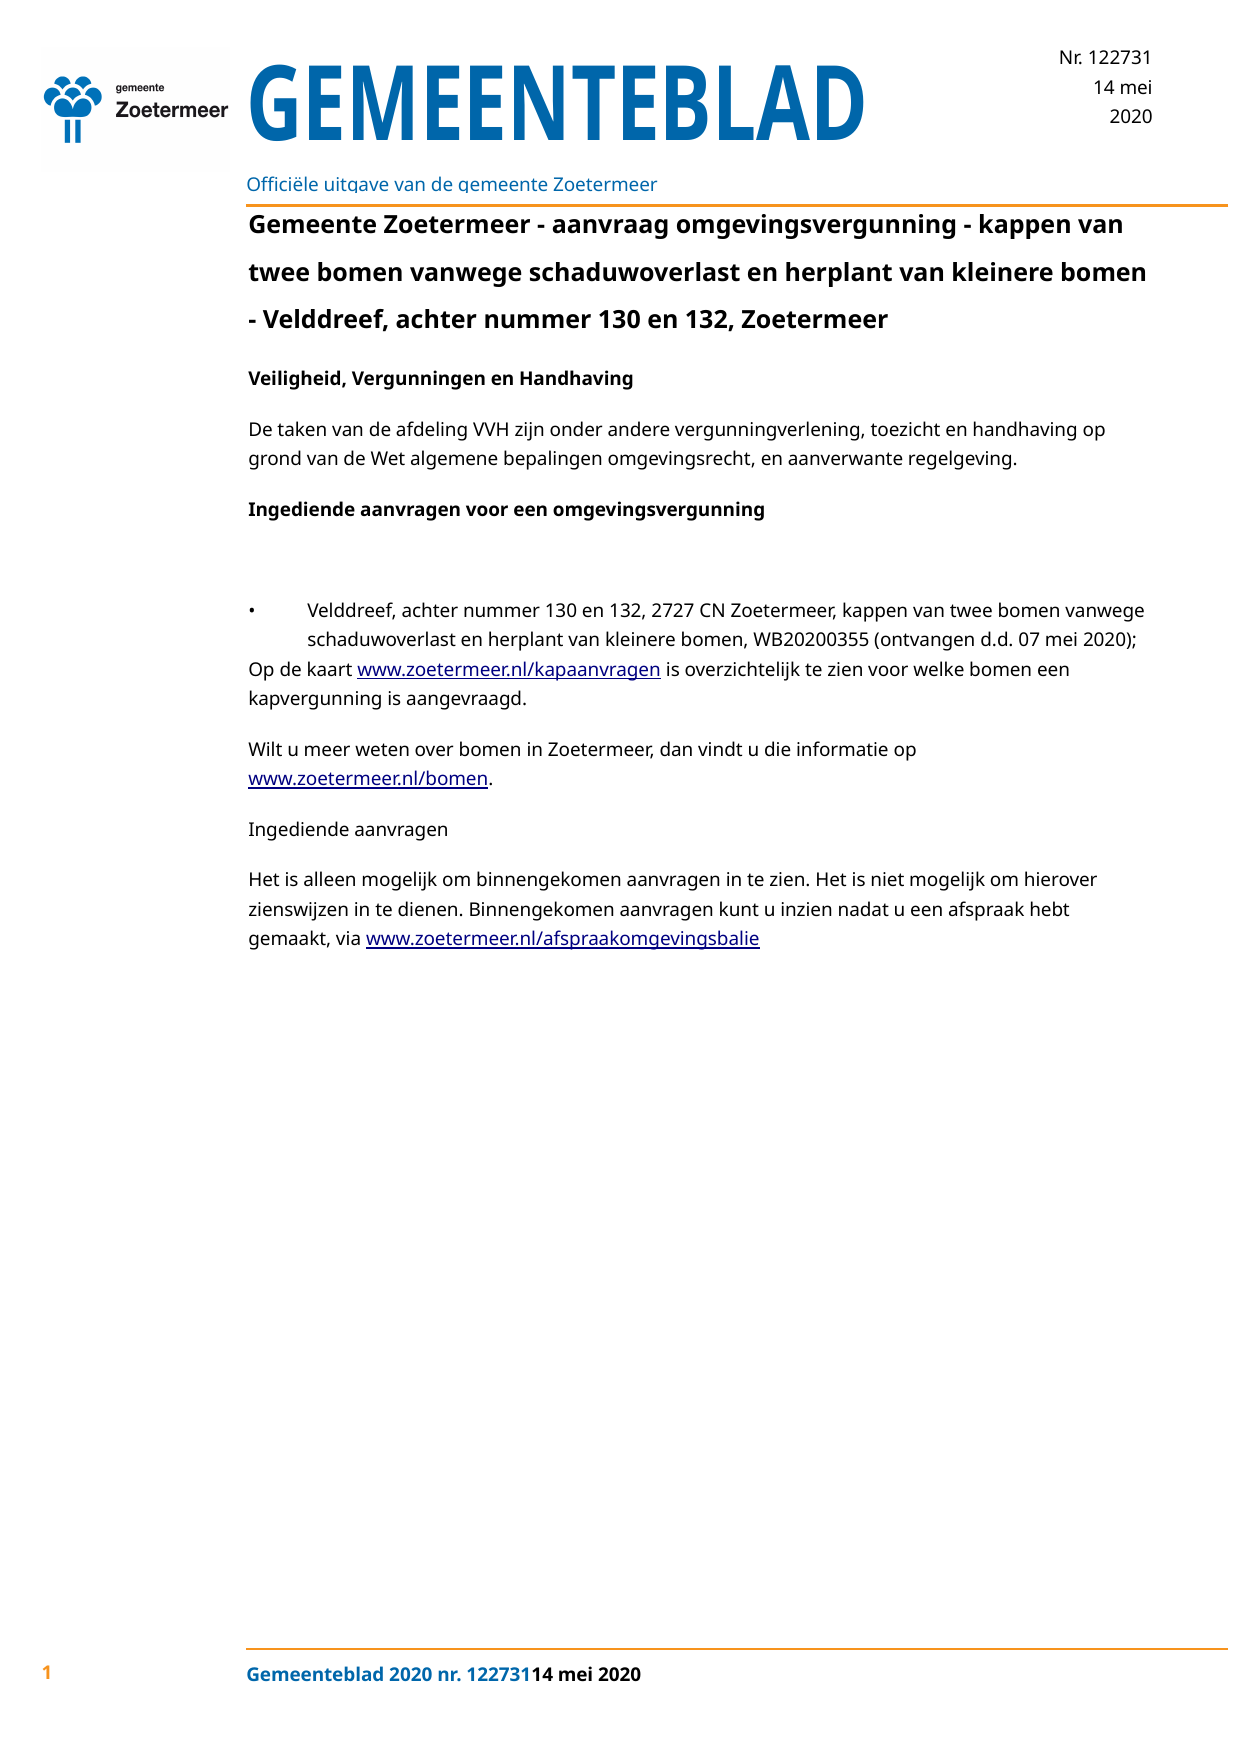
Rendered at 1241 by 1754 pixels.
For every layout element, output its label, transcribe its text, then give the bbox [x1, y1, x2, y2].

text Het is alleen mogelijk om binnengekomen aanvragen in te zien. Het is niet mogelijk om hierover zienswijzen in te dienen. Binnengekomen aanvragen kunt u inzien nadat u een afspraak hebt gemaakt, via www.zoetermeer.nl/afspraakomgevingsbalie [248, 866, 1152, 951]
text Wilt u meer weten over bomen in Zoetermeer, dan vindt u die informatie op www.zoetermeer.nl/bomen. [248, 736, 1152, 791]
picture [41, 47, 231, 172]
text Gemeente Zoetermeer - aanvraag omgevingsvergunning - kappen van twee bomen vanwege schaduwoverlast en herplant van kleinere bomen - Velddreef, achter nummer 130 en 132, Zoetermeer [248, 207, 1152, 336]
text Op de kaart www.zoetermeer.nl/kapaanvragen is overzichtelijk te zien voor welke bomen een kapvergunning is aangevraagd. [248, 656, 1152, 711]
list Velddreef, achter nummer 130 en 132, 2727 CN Zoetermeer, kappen van twee bomen vanwege schaduwoverlast en herplant van kleinere bomen, WB20200355 (ontvangen d.d. 07 mei 2020); [248, 597, 1152, 652]
text De taken van de afdeling VVH zijn onder andere vergunningverlening, toezicht en handhaving op grond van de Wet algemene bepalingen omgevingsrecht, en aanverwante regelgeving. [248, 416, 1152, 471]
text Ingediende aanvragen voor een omgevingsvergunning [248, 496, 1152, 522]
text Veiligheid, Vergunningen en Handhaving [248, 366, 1152, 391]
text Ingediende aanvragen [248, 816, 1152, 842]
